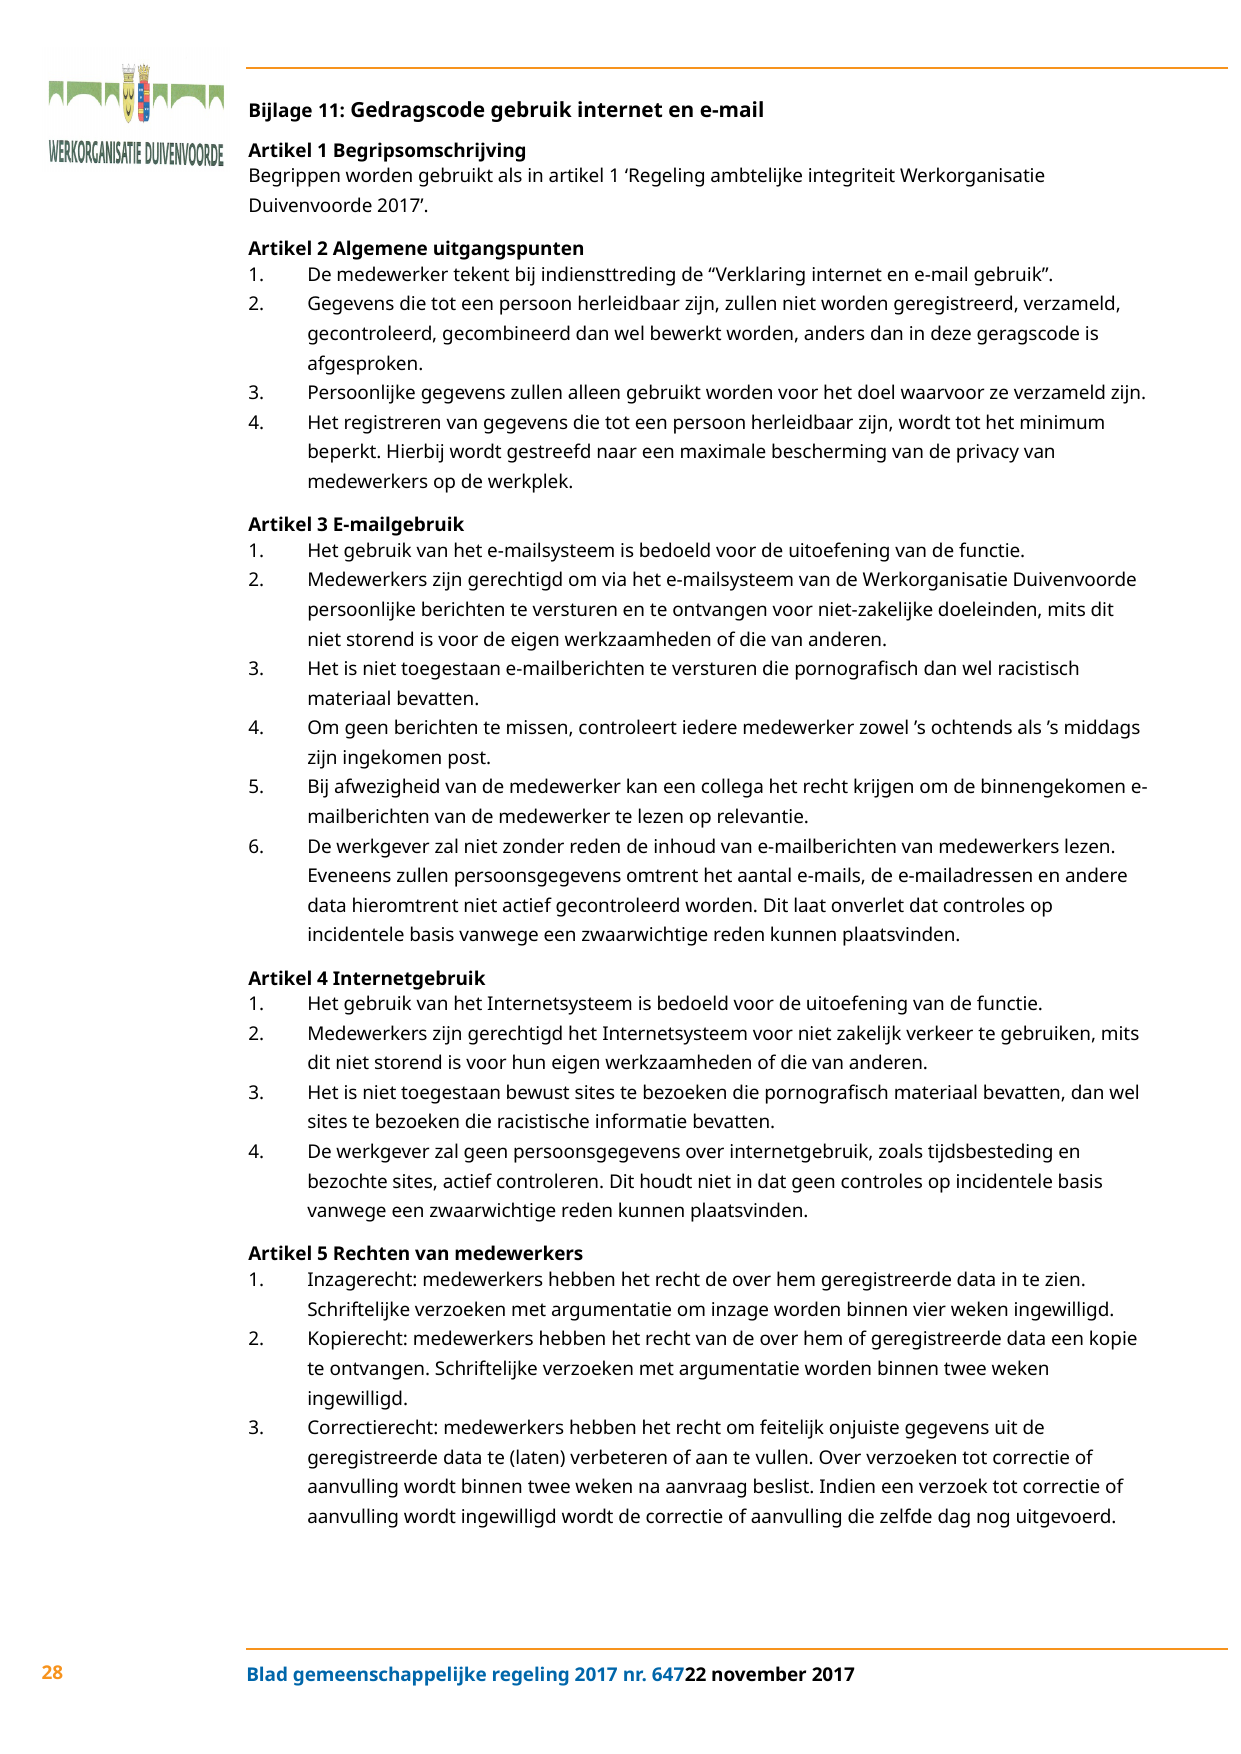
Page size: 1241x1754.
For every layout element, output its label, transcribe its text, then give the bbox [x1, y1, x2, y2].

list Kopierecht: medewerkers hebben het recht van de over hem of geregistreerde data een kopie te ontvangen. Schriftelijke verzoeken met argumentatie worden binnen twee weken ingewilligd. [248, 1326, 1152, 1410]
list Het is niet toegestaan bewust sites te bezoeken die pornografisch materiaal bevatten, dan wel sites te bezoeken die racistische informatie bevatten. [248, 1079, 1152, 1134]
list Inzagerecht: medewerkers hebben het recht de over hem geregistreerde data in te zien. Schriftelijke verzoeken met argumentatie om inzage worden binnen vier weken ingewilligd. [248, 1266, 1152, 1322]
list Het gebruik van het Internetsysteem is bedoeld voor de uitoefening van de functie. [248, 990, 1152, 1016]
list De werkgever zal niet zonder reden de inhoud van e-mailberichten van medewerkers lezen. Eveneens zullen persoonsgegevens omtrent het aantal e-mails, de e-mailadressen en andere data hieromtrent niet actief gecontroleerd worden. Dit laat onverlet dat controles op incidentele basis vanwege een zwaarwichtige reden kunnen plaatsvinden. [248, 833, 1152, 947]
text Artikel 3 E-mailgebruik [248, 511, 1152, 537]
list Het gebruik van het e-mailsysteem is bedoeld voor de uitoefening van de functie. [248, 537, 1152, 563]
list Bij afwezigheid van de medewerker kan een collega het recht krijgen om de binnengekomen e-mailberichten van de medewerker te lezen op relevantie. [248, 774, 1152, 829]
text Artikel 1 Begripsomschrijving [248, 137, 1152, 163]
list Het is niet toegestaan e-mailberichten te versturen die pornografisch dan wel racistisch materiaal bevatten. [248, 655, 1152, 711]
text Begrippen worden gebruikt als in artikel 1 ‘Regeling ambtelijke integriteit Werkorganisatie Duivenvoorde 2017’. [248, 163, 1152, 218]
list Gegevens die tot een persoon herleidbaar zijn, zullen niet worden geregistreerd, verzameld, gecontroleerd, gecombineerd dan wel bewerkt worden, anders dan in deze geragscode is afgesproken. [248, 291, 1152, 376]
list Persoonlijke gegevens zullen alleen gebruikt worden voor het doel waarvoor ze verzameld zijn. [248, 379, 1152, 405]
text Artikel 2 Algemene uitgangspunten [248, 235, 1152, 261]
text Artikel 4 Internetgebruik [248, 965, 1152, 990]
list De werkgever zal geen persoonsgegevens over internetgebruik, zoals tijdsbesteding en bezochte sites, actief controleren. Dit houdt niet in dat geen controles op incidentele basis vanwege een zwaarwichtige reden kunnen plaatsvinden. [248, 1138, 1152, 1223]
list De medewerker tekent bij indiensttreding de “Verklaring internet en e-mail gebruik”. [248, 261, 1152, 287]
list Medewerkers zijn gerechtigd het Internetsysteem voor niet zakelijk verkeer te gebruiken, mits dit niet storend is voor hun eigen werkzaamheden of die van anderen. [248, 1020, 1152, 1075]
list Om geen berichten te missen, controleert iedere medewerker zowel ’s ochtends als ’s middags zijn ingekomen post. [248, 714, 1152, 770]
list Medewerkers zijn gerechtigd om via het e-mailsysteem van de Werkorganisatie Duivenvoorde persoonlijke berichten te versturen en te ontvangen voor niet-zakelijke doeleinden, mits dit niet storend is voor de eigen werkzaamheden of die van anderen. [248, 567, 1152, 651]
text Bijlage 11: Gedragscode gebruik internet en e-mail [248, 95, 1152, 123]
text Artikel 5 Rechten van medewerkers [248, 1241, 1152, 1266]
list Correctierecht: medewerkers hebben het recht om feitelijk onjuiste gegevens uit de geregistreerde data te (laten) verbeteren of aan te vullen. Over verzoeken tot correctie of aanvulling wordt binnen twee weken na aanvraag beslist. Indien een verzoek tot correctie of aanvulling wordt ingewilligd wordt de correctie of aanvulling die zelfde dag nog uitgevoerd. [248, 1414, 1152, 1529]
picture [41, 47, 231, 172]
list Het registreren van gegevens die tot een persoon herleidbaar zijn, wordt tot het minimum beperkt. Hierbij wordt gestreefd naar een maximale bescherming van de privacy van medewerkers op de werkplek. [248, 409, 1152, 494]
